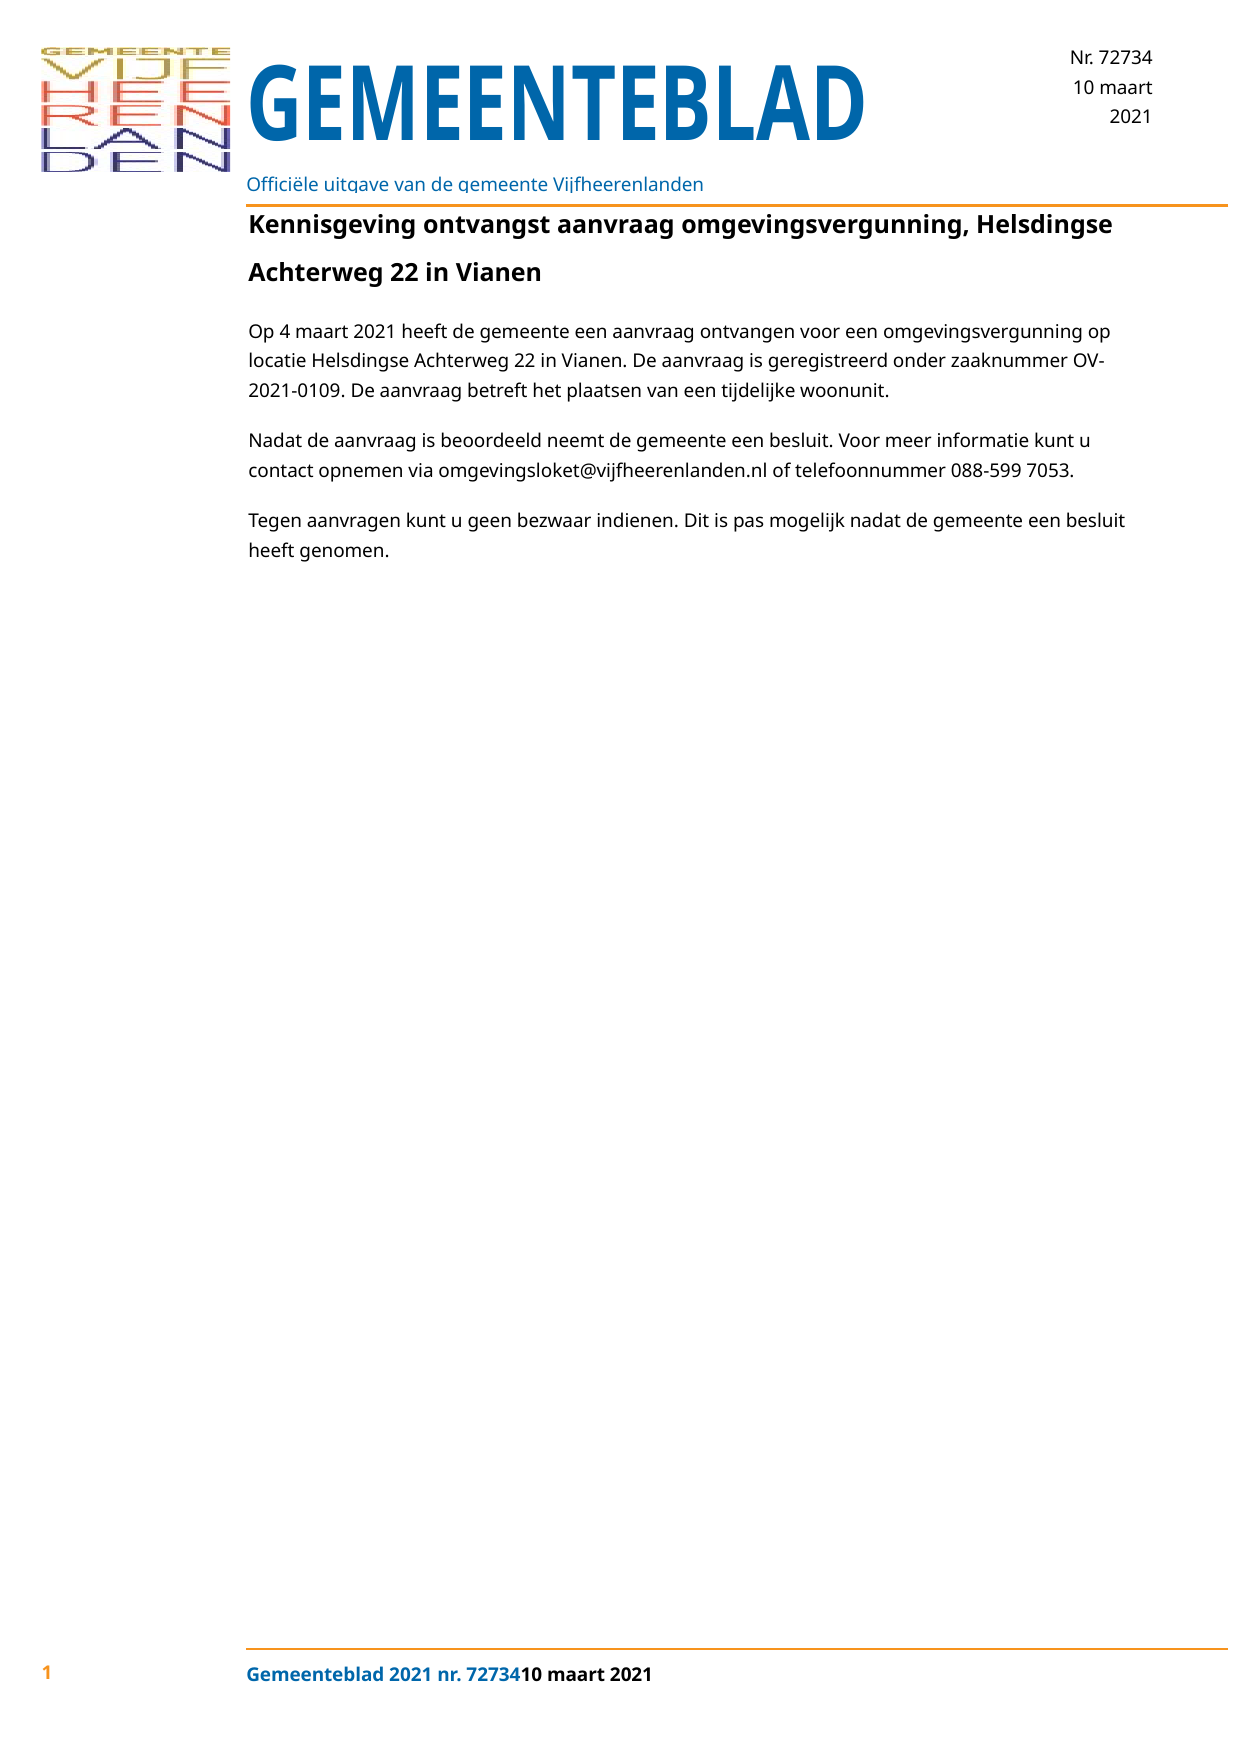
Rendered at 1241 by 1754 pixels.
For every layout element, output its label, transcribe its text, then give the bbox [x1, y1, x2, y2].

text Op 4 maart 2021 heeft de gemeente een aanvraag ontvangen voor een omgevingsvergunning op locatie Helsdingse Achterweg 22 in Vianen. De aanvraag is geregistreerd onder zaaknummer OV-2021-0109. De aanvraag betreft het plaatsen van een tijdelijke woonunit. [248, 318, 1152, 403]
text Nadat de aanvraag is beoordeeld neemt de gemeente een besluit. Voor meer informatie kunt u contact opnemen via omgevingsloket@vijfheerenlanden.nl of telefoonnummer 088-599 7053. [248, 427, 1152, 483]
picture [41, 47, 231, 172]
text Kennisgeving ontvangst aanvraag omgevingsvergunning, Helsdingse Achterweg 22 in Vianen [248, 207, 1152, 288]
text Tegen aanvragen kunt u geen bezwaar indienen. Dit is pas mogelijk nadat de gemeente een besluit heeft genomen. [248, 507, 1152, 563]
